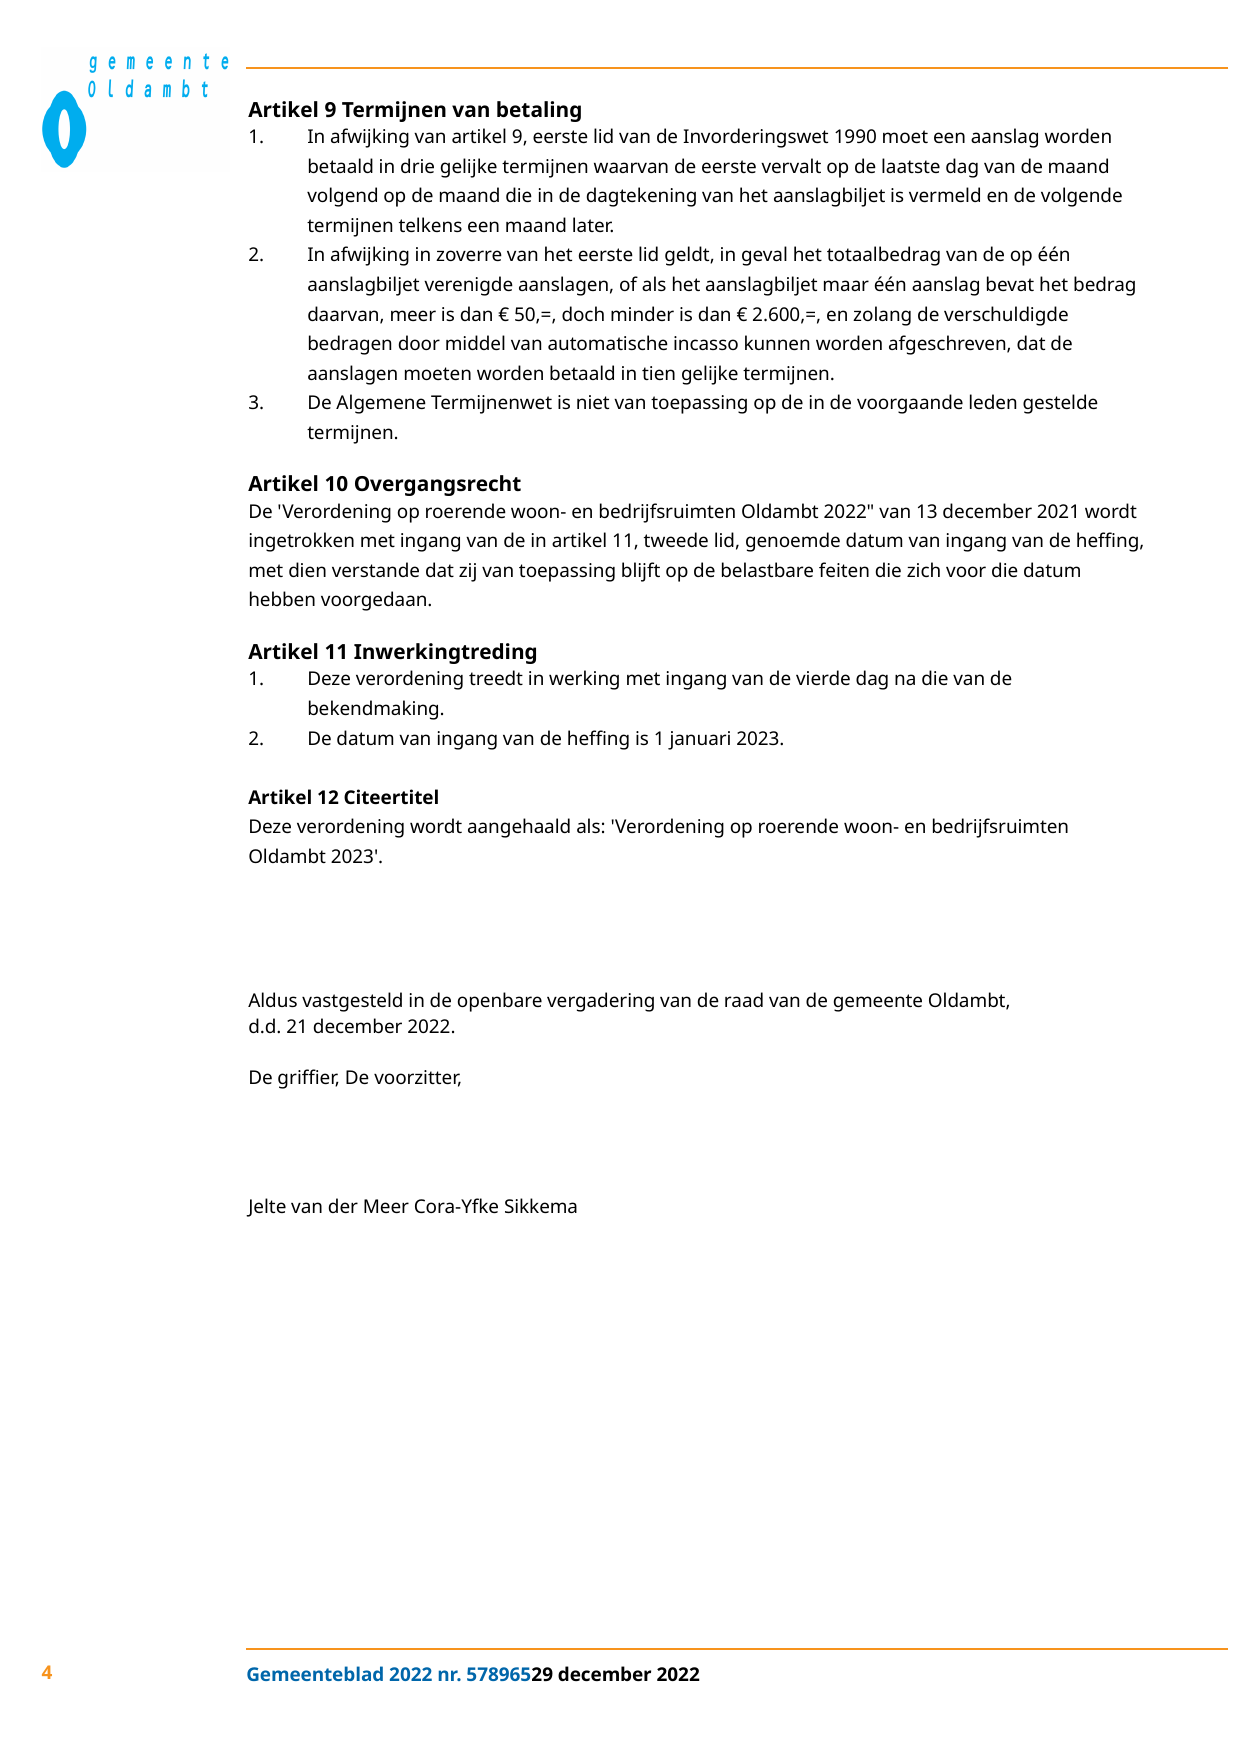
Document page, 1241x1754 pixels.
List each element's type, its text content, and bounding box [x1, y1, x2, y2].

text De griffier, De voorzitter, [248, 1064, 1152, 1090]
list De datum van ingang van de heffing is 1 januari 2023. [248, 725, 1152, 750]
text Jelte van der Meer Cora-Yfke Sikkema [248, 1193, 1152, 1219]
text Deze verordening wordt aangehaald als: 'Verordening op roerende woon- en bedrijfsruimten Oldambt 2023'. [248, 813, 1152, 869]
list Deze verordening treedt in werking met ingang van de vierde dag na die van de bekendmaking. [248, 666, 1152, 721]
list De Algemene Termijnenwet is niet van toepassing op de in de voorgaande leden gestelde termijnen. [248, 389, 1152, 445]
text Artikel 12 Citeertitel [248, 784, 1152, 809]
text Artikel 9 Termijnen van betaling [248, 95, 1152, 123]
text Aldus vastgesteld in de openbare vergadering van de raad van de gemeente Oldambt, [248, 987, 1152, 1013]
list In afwijking in zoverre van het eerste lid geldt, in geval het totaalbedrag van de op één aanslagbiljet verenigde aanslagen, of als het aanslagbiljet maar één aanslag bevat het bedrag daarvan, meer is dan € 50,=, doch minder is dan € 2.600,=, en zolang de verschuldigde bedragen door middel van automatische incasso kunnen worden afgeschreven, dat de aanslagen moeten worden betaald in tien gelijke termijnen. [248, 242, 1152, 386]
text Artikel 10 Overgangsrecht [248, 469, 1152, 498]
list In afwijking van artikel 9, eerste lid van de Invorderingswet 1990 moet een aanslag worden betaald in drie gelijke termijnen waarvan de eerste vervalt op de laatste dag van de maand volgend op de maand die in de dagtekening van het aanslagbiljet is vermeld en de volgende termijnen telkens een maand later. [248, 123, 1152, 238]
picture [41, 47, 231, 172]
text Artikel 11 Inwerkingtreding [248, 637, 1152, 666]
text De 'Verordening op roerende woon- en bedrijfsruimten Oldambt 2022" van 13 december 2021 wordt ingetrokken met ingang van de in artikel 11, tweede lid, genoemde datum van ingang van de heffing, met dien verstande dat zij van toepassing blijft op de belastbare feiten die zich voor die datum hebben voorgedaan. [248, 498, 1152, 612]
text d.d. 21 december 2022. [248, 1013, 1152, 1038]
